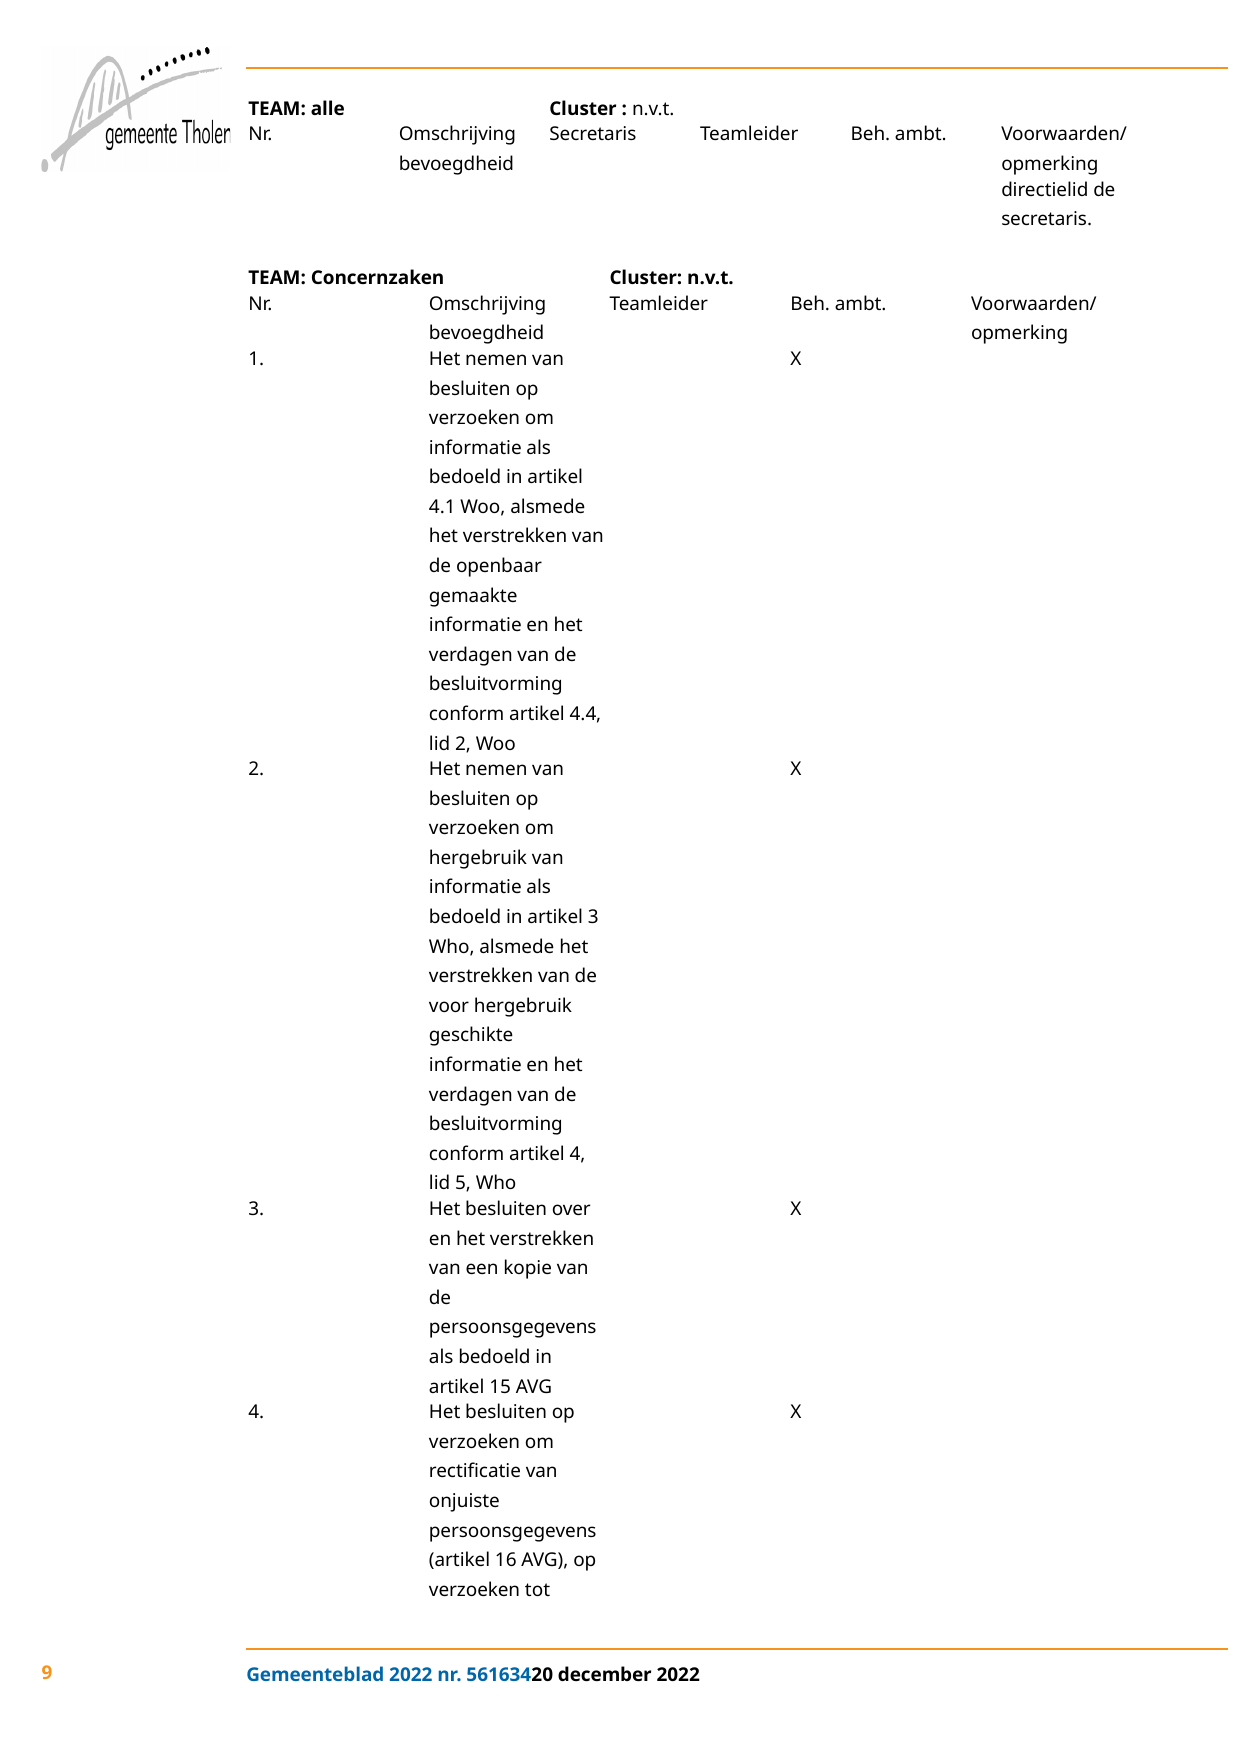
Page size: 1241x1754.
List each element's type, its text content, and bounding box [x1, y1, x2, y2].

table_cell [399, 176, 549, 231]
table_cell Beh. ambt. [850, 121, 1001, 176]
table_cell Omschrijving bevoegdheid [429, 290, 609, 345]
table_cell [971, 345, 1152, 755]
table_cell [850, 176, 1001, 231]
table_cell X [790, 345, 971, 755]
table_cell Nr. [248, 290, 429, 345]
table_header Cluster: n.v.t. [609, 264, 1152, 290]
table_cell Omschrijving bevoegdheid [399, 121, 549, 176]
table_cell 4. [248, 1399, 429, 1602]
table_cell 2. [248, 755, 429, 1195]
table_cell X [790, 1399, 971, 1602]
table_cell Het nemen van besluiten op verzoeken om hergebruik van informatie als bedoeld in artikel 3 Who, alsmede het verstrekken van de voor hergebruik geschikte informatie en het verdagen van de besluitvorming conform artikel 4, lid 5, Who [429, 755, 609, 1195]
table_header TEAM: alle [248, 95, 549, 121]
table_cell 1. [248, 345, 429, 755]
table_cell [971, 755, 1152, 1195]
table_cell directielid de secretaris. [1001, 176, 1152, 231]
table_cell Nr. [248, 121, 398, 176]
table_cell Teamleider [609, 290, 790, 345]
table_cell [700, 176, 850, 231]
table_cell Het besluiten over en het verstrekken van een kopie van de persoonsgegevens als bedoeld in artikel 15 AVG [429, 1195, 609, 1398]
table_cell [971, 1195, 1152, 1398]
table_cell X [790, 1195, 971, 1398]
table_cell Het nemen van besluiten op verzoeken om informatie als bedoeld in artikel 4.1 Woo, alsmede het verstrekken van de openbaar gemaakte informatie en het verdagen van de besluitvorming conform artikel 4.4, lid 2, Woo [429, 345, 609, 755]
table_cell Teamleider [700, 121, 850, 176]
table_cell Het besluiten op verzoeken om rectificatie van onjuiste persoonsgegevens (artikel 16 AVG), op verzoeken tot [429, 1399, 609, 1602]
table_cell [549, 176, 700, 231]
table_cell [609, 1195, 790, 1398]
table_cell [248, 176, 398, 231]
table_cell [971, 1399, 1152, 1602]
table_header Cluster : n.v.t. [549, 95, 1152, 121]
table_header TEAM: Concernzaken [248, 264, 609, 290]
picture [41, 47, 231, 172]
table_cell Beh. ambt. [790, 290, 971, 345]
table_cell [609, 345, 790, 755]
table_cell [609, 1399, 790, 1602]
table_cell Voorwaarden/opmerking [1001, 121, 1152, 176]
table_cell [609, 755, 790, 1195]
table_cell X [790, 755, 971, 1195]
table_cell Secretaris [549, 121, 700, 176]
table_cell Voorwaarden/opmerking [971, 290, 1152, 345]
table_cell 3. [248, 1195, 429, 1398]
